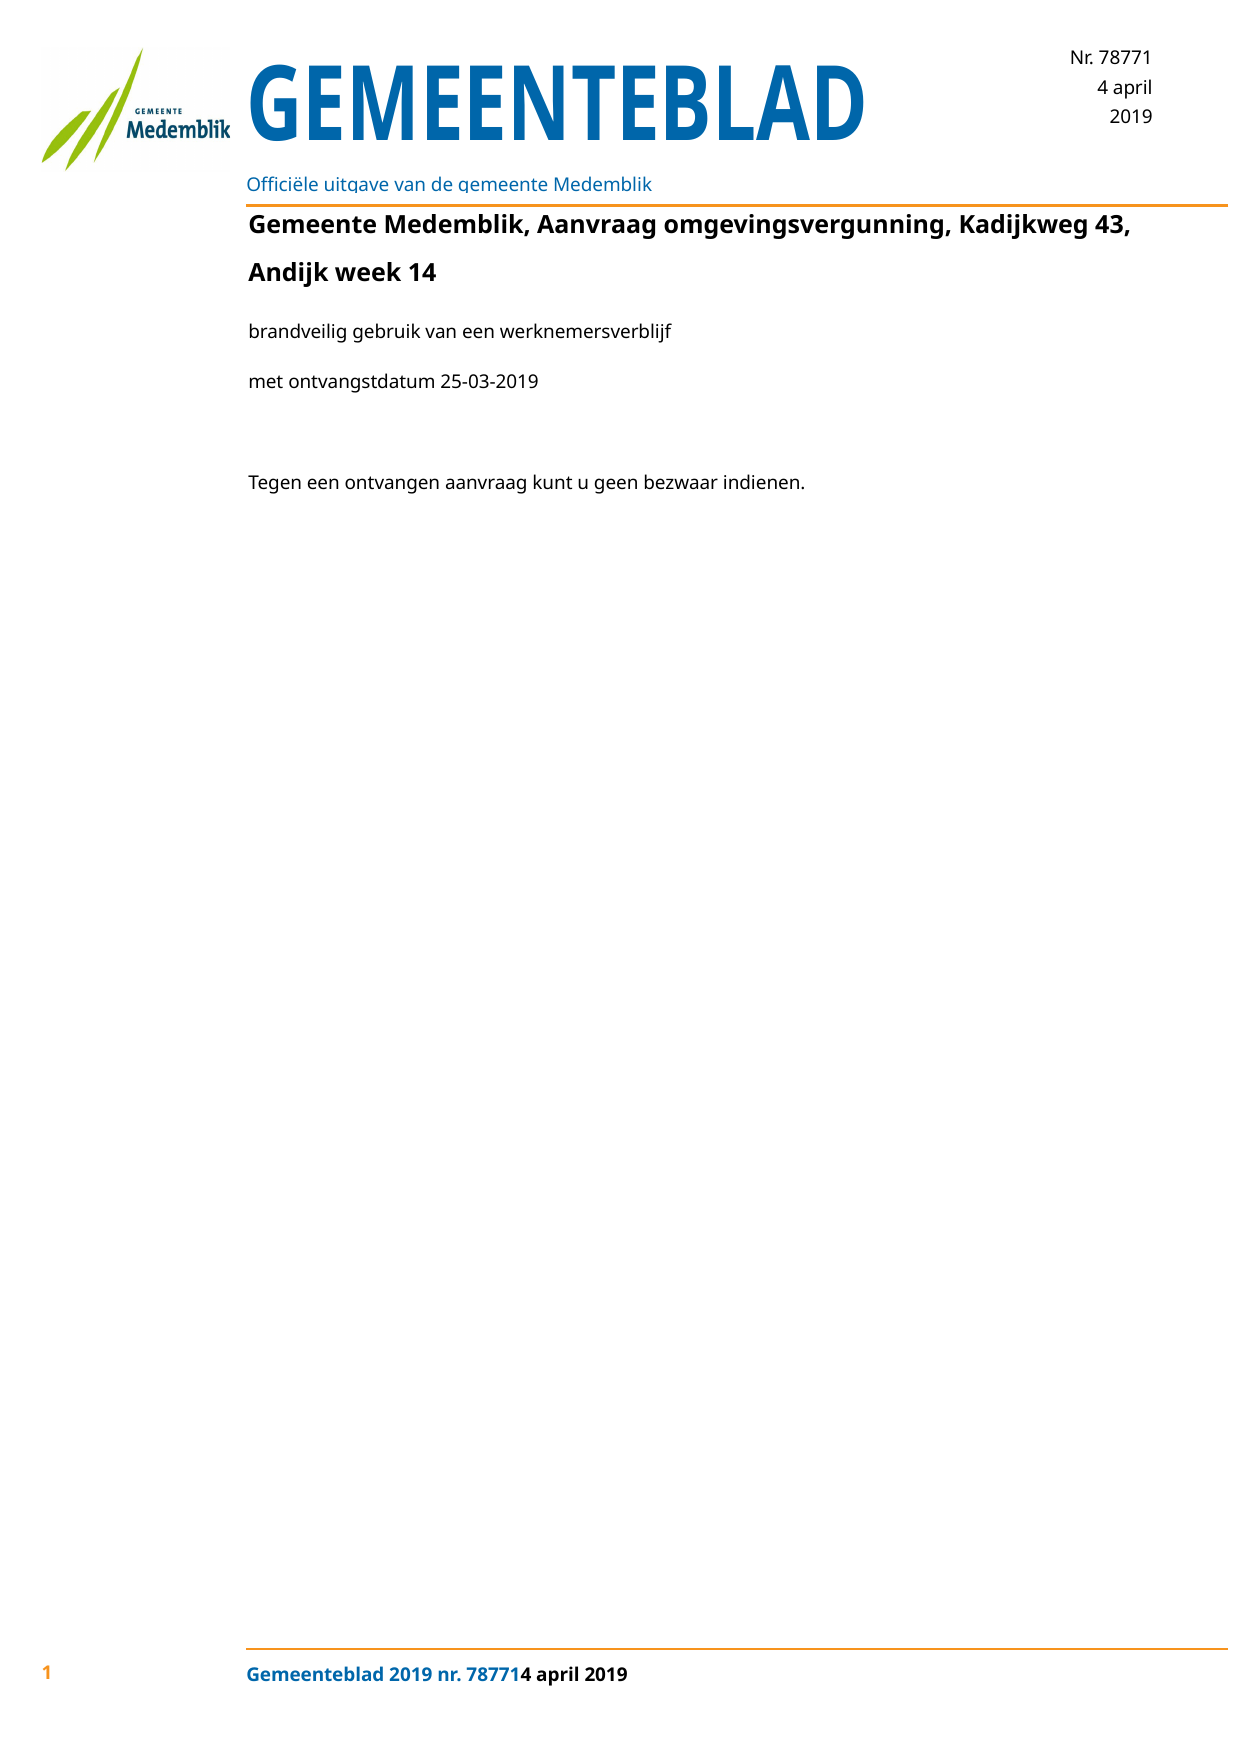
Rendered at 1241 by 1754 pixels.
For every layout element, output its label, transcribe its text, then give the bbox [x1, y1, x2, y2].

text Gemeente Medemblik, Aanvraag omgevingsvergunning, Kadijkweg 43, Andijk week 14 [248, 207, 1152, 288]
picture [41, 47, 231, 172]
text Tegen een ontvangen aanvraag kunt u geen bezwaar indienen. [248, 469, 1152, 495]
text brandveilig gebruik van een werknemersverblijf [248, 318, 1152, 344]
text met ontvangstdatum 25-03-2019 [248, 368, 1152, 394]
